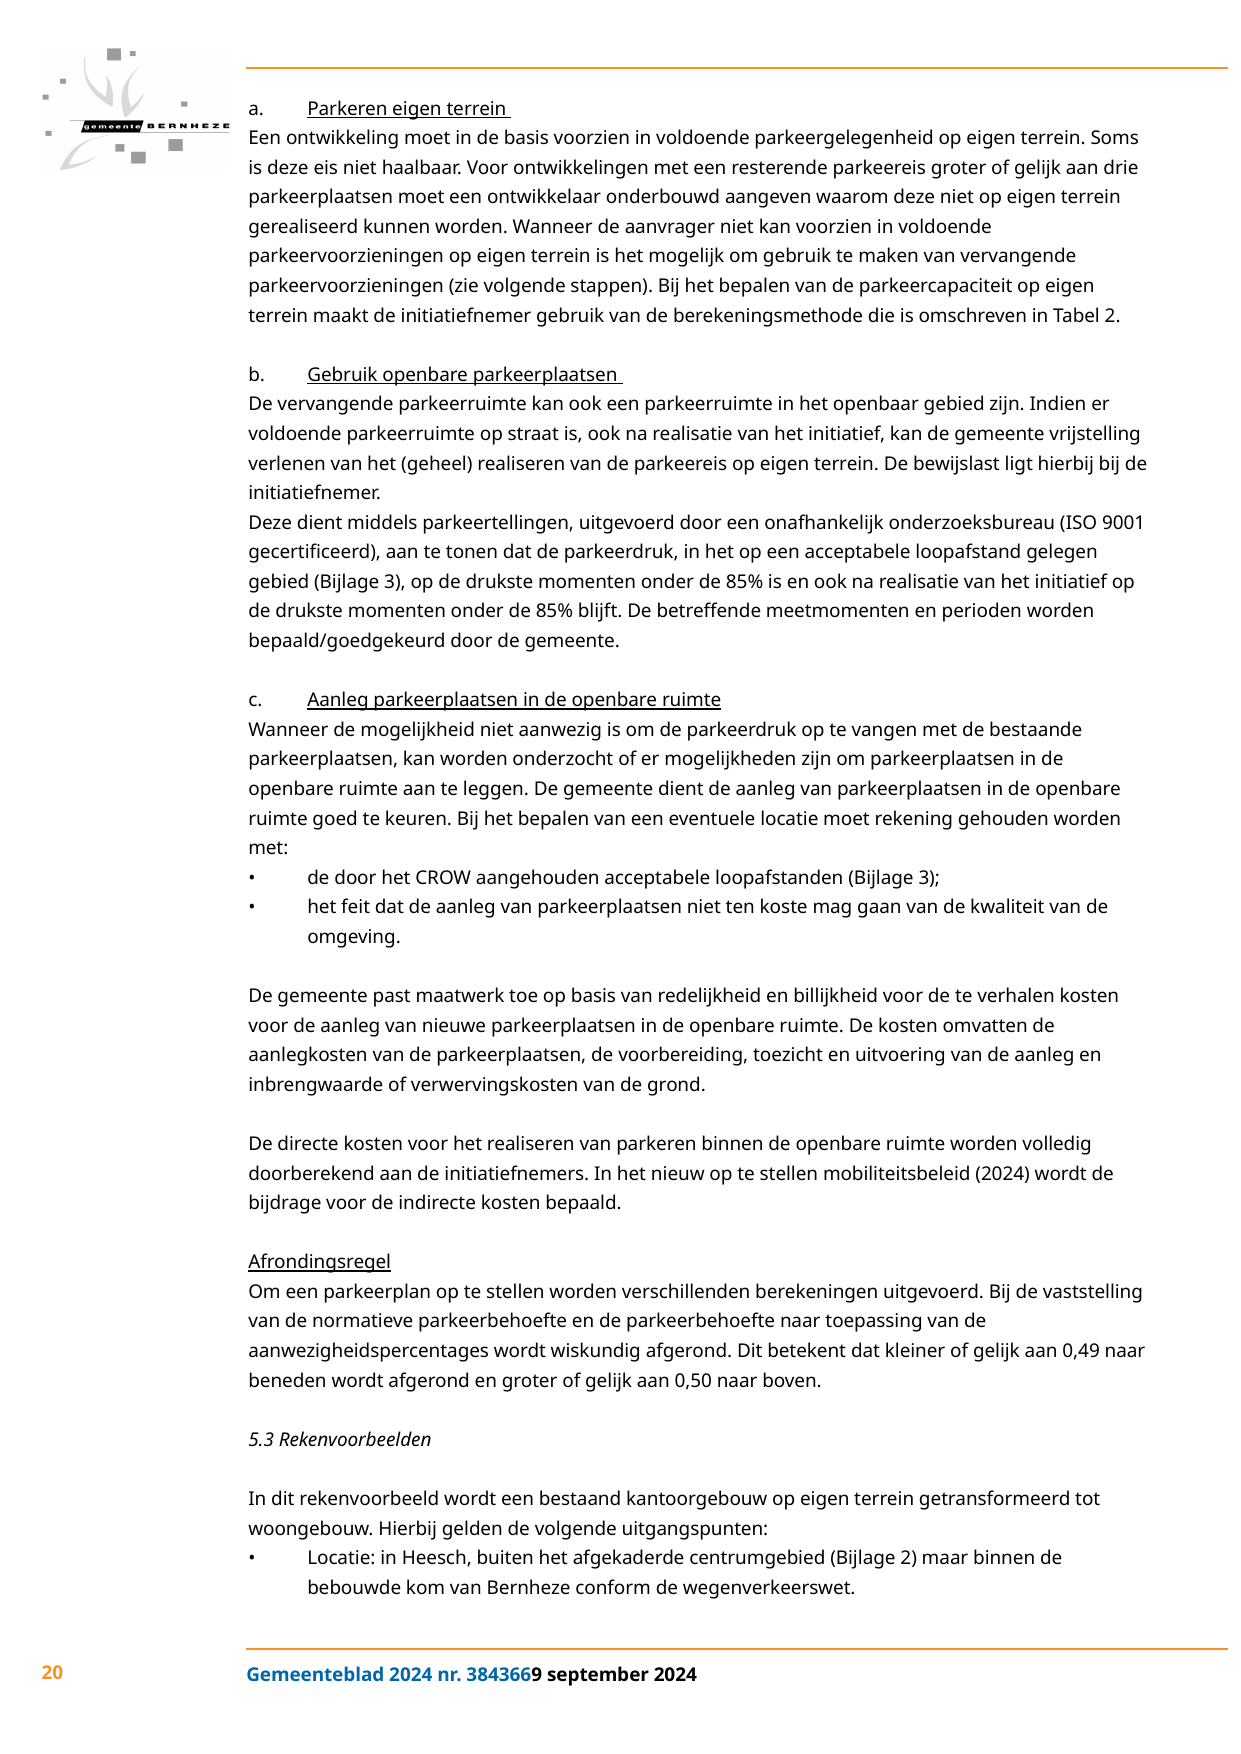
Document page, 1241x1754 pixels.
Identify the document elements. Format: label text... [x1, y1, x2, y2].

text De directe kosten voor het realiseren van parkeren binnen de openbare ruimte worden volledig doorberekend aan de initiatiefnemers. In het nieuw op te stellen mobiliteitsbeleid (2024) wordt de bijdrage voor de indirecte kosten bepaald. [248, 1130, 1152, 1215]
text Een ontwikkeling moet in de basis voorzien in voldoende parkeergelegenheid op eigen terrein. Soms is deze eis niet haalbaar. Voor ontwikkelingen met een resterende parkeereis groter of gelijk aan drie parkeerplaatsen moet een ontwikkelaar onderbouwd aangeven waarom deze niet op eigen terrein gerealiseerd kunnen worden. Wanneer de aanvrager niet kan voorzien in voldoende parkeervoorzieningen op eigen terrein is het mogelijk om gebruik te maken van vervangende parkeervoorzieningen (zie volgende stappen). Bij het bepalen van de parkeercapaciteit op eigen terrein maakt de initiatiefnemer gebruik van de berekeningsmethode die is omschreven in Tabel 2. [248, 124, 1152, 328]
text Om een parkeerplan op te stellen worden verschillenden berekeningen uitgevoerd. Bij de vaststelling van de normatieve parkeerbehoefte en de parkeerbehoefte naar toepassing van de aanwezigheidspercentages wordt wiskundig afgerond. Dit betekent dat kleiner of gelijk aan 0,49 naar beneden wordt afgerond en groter of gelijk aan 0,50 naar boven. [248, 1278, 1152, 1393]
text Deze dient middels parkeertellingen, uitgevoerd door een onafhankelijk onderzoeksbureau (ISO 9001 gecertificeerd), aan te tonen dat de parkeerdruk, in het op een acceptabele loopafstand gelegen gebied (Bijlage 3), op de drukste momenten onder de 85% is en ook na realisatie van het initiatief op de drukste momenten onder de 85% blijft. De betreffende meetmomenten en perioden worden bepaald/goedgekeurd door de gemeente. [248, 509, 1152, 653]
text Afrondingsregel [248, 1248, 1152, 1274]
text 5.3 Rekenvoorbeelden [248, 1426, 1152, 1452]
list Gebruik openbare parkeerplaatsen [248, 361, 1152, 387]
list Parkeren eigen terrein [248, 95, 1152, 121]
list Locatie: in Heesch, buiten het afgekaderde centrumgebied (Bijlage 2) maar binnen de bebouwde kom van Bernheze conform de wegenverkeerswet. [248, 1544, 1152, 1600]
picture [41, 47, 231, 172]
text In dit rekenvoorbeeld wordt een bestaand kantoorgebouw op eigen terrein getransformeerd tot woongebouw. Hierbij gelden de volgende uitgangspunten: [248, 1485, 1152, 1541]
text De vervangende parkeerruimte kan ook een parkeerruimte in het openbaar gebied zijn. Indien er voldoende parkeerruimte op straat is, ook na realisatie van het initiatief, kan de gemeente vrijstelling verlenen van het (geheel) realiseren van de parkeereis op eigen terrein. De bewijslast ligt hierbij bij de initiatiefnemer. [248, 391, 1152, 505]
text De gemeente past maatwerk toe op basis van redelijkheid en billijkheid voor de te verhalen kosten voor de aanleg van nieuwe parkeerplaatsen in de openbare ruimte. De kosten omvatten de aanlegkosten van de parkeerplaatsen, de voorbereiding, toezicht en uitvoering van de aanleg en inbrengwaarde of verwervingskosten van de grond. [248, 982, 1152, 1097]
list het feit dat de aanleg van parkeerplaatsen niet ten koste mag gaan van de kwaliteit van de omgeving. [248, 893, 1152, 949]
text Wanneer de mogelijkheid niet aanwezig is om de parkeerdruk op te vangen met de bestaande parkeerplaatsen, kan worden onderzocht of er mogelijkheden zijn om parkeerplaatsen in de openbare ruimte aan te leggen. De gemeente dient de aanleg van parkeerplaatsen in de openbare ruimte goed te keuren. Bij het bepalen van een eventuele locatie moet rekening gehouden worden met: [248, 716, 1152, 860]
list de door het CROW aangehouden acceptabele loopafstanden (Bijlage 3); [248, 864, 1152, 890]
list Aanleg parkeerplaatsen in de openbare ruimte [248, 686, 1152, 712]
